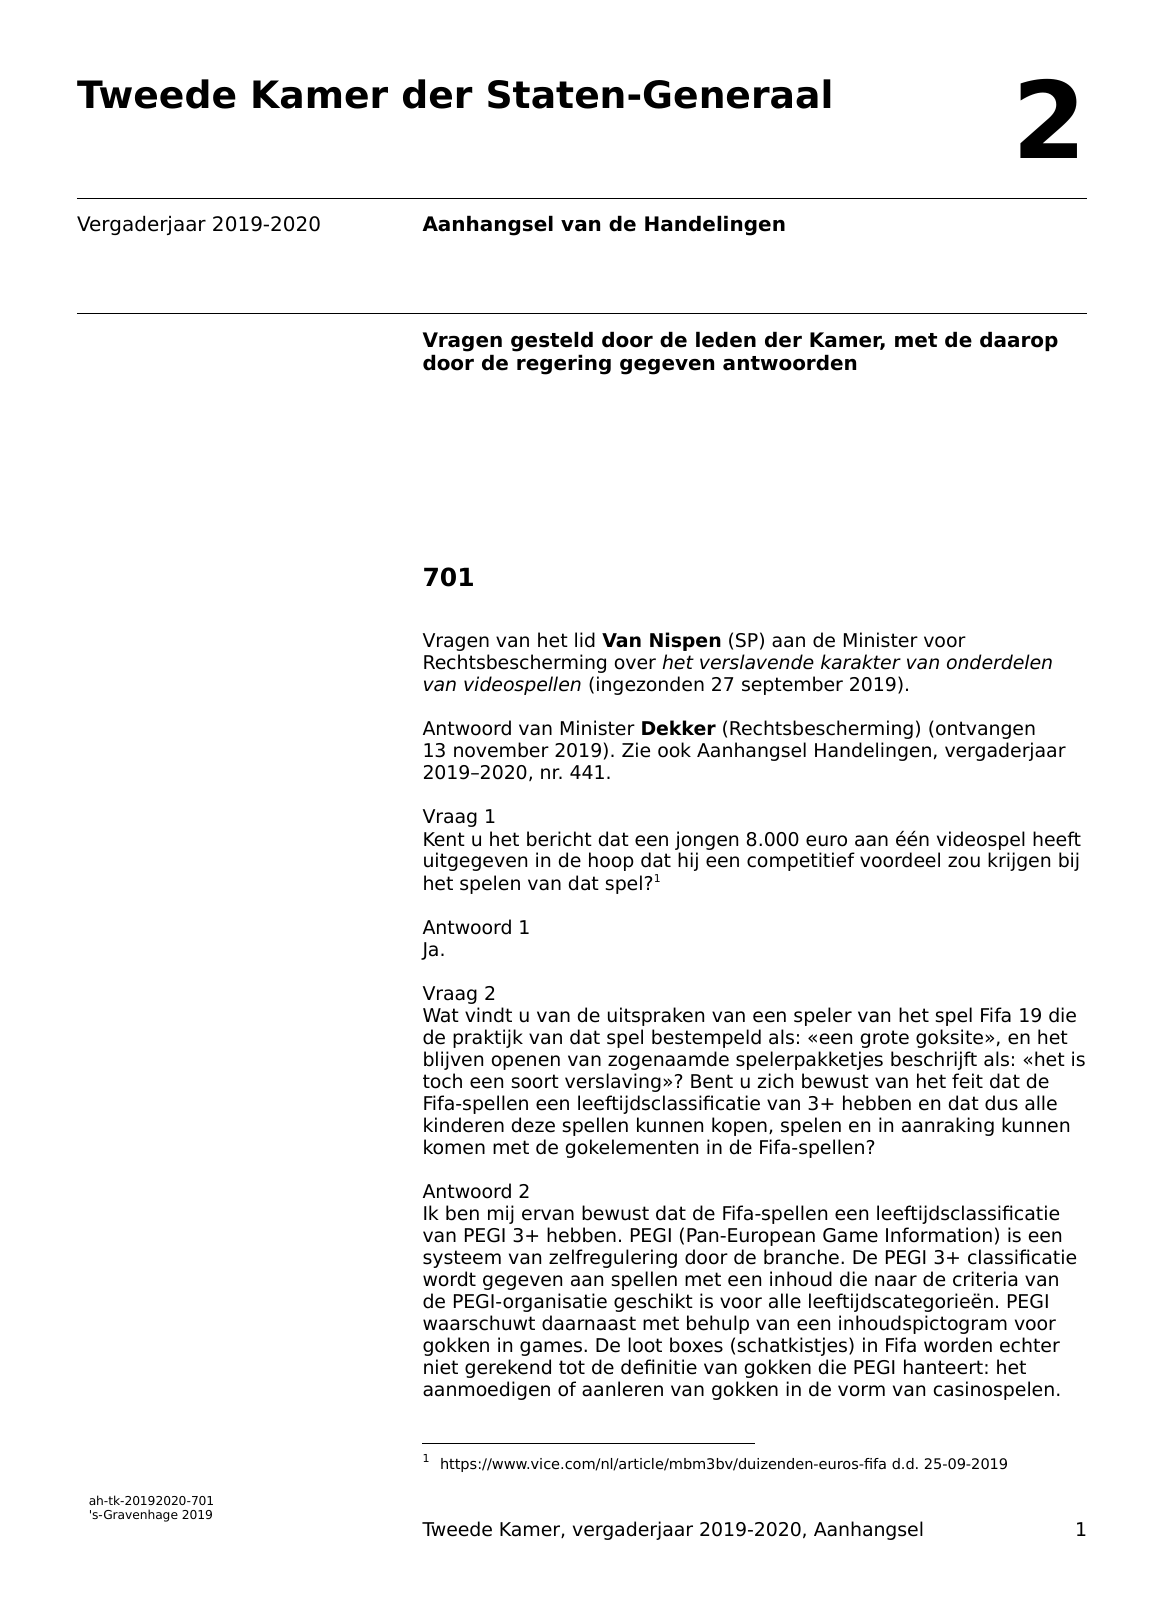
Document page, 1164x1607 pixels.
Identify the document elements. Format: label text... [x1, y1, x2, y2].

text https://www.vice.com/nl/article/mbm3bv/duizenden-euros-fifa d.d. 25-09-2019 [422, 1452, 1087, 1474]
table_cell Vragen gesteld door de leden der Kamer, met de daarop door de regering gegeven antwoorden [422, 314, 1087, 375]
text Ja. [422, 938, 1087, 961]
text ah-tk-20192020-701 [88, 1494, 323, 1508]
table_cell [77, 314, 422, 375]
text Vragen van het lid Van Nispen (SP) aan de Minister voor Rechtsbescherming over het verslavende karakter van onderdelen van videospellen (ingezonden 27 september 2019). [422, 630, 1087, 696]
text Antwoord 1 [422, 917, 1087, 938]
text Antwoord 2 [422, 1181, 1087, 1203]
text 's-Gravenhage 2019 [88, 1508, 323, 1522]
text Wat vindt u van de uitspraken van een speler van het spel Fifa 19 die de praktijk van dat spel bestempeld als: «een grote goksite», en het blijven openen van zogenaamde spelerpakketjes beschrijft als: «het is toch een soort verslaving»? Bent u zich bewust van het feit dat de Fifa-spellen een leeftijdsclassificatie van 3+ hebben en dat dus alle kinderen deze spellen kunnen kopen, spelen en in aanraking kunnen komen met de gokelementen in de Fifa-spellen? [422, 1005, 1087, 1158]
text 701 [422, 563, 1087, 592]
table_cell Vergaderjaar 2019-2020 [77, 199, 422, 313]
table_header Tweede Kamer der Staten-Generaal [77, 59, 886, 198]
text Vraag 2 [422, 983, 1087, 1005]
table_header 2 [886, 59, 1087, 198]
text Vraag 1 [422, 806, 1087, 828]
text Antwoord van Minister Dekker (Rechtsbescherming) (ontvangen 13 november 2019). Zie ook Aanhangsel Handelingen, vergaderjaar 2019–2020, nr. 441. [422, 718, 1087, 784]
table_cell Aanhangsel van de Handelingen [422, 199, 1087, 313]
text Ik ben mij ervan bewust dat de Fifa-spellen een leeftijdsclassificatie van PEGI 3+ hebben. PEGI (Pan-European Game Information) is een systeem van zelfregulering door de branche. De PEGI 3+ classificatie wordt gegeven aan spellen met een inhoud die naar de criteria van de PEGI-organisatie geschikt is voor alle leeftijdscategorieën. PEGI waarschuwt daarnaast met behulp van een inhoudspictogram voor gokken in games. De loot boxes (schatkistjes) in Fifa worden echter niet gerekend tot de definitie van gokken die PEGI hanteert: het aanmoedigen of aanleren van gokken in de vorm van casinospelen. [422, 1203, 1087, 1401]
text Kent u het bericht dat een jongen 8.000 euro aan één videospel heeft uitgegeven in de hoop dat hij een competitief voordeel zou krijgen bij het spelen van dat spel? [422, 828, 1087, 894]
